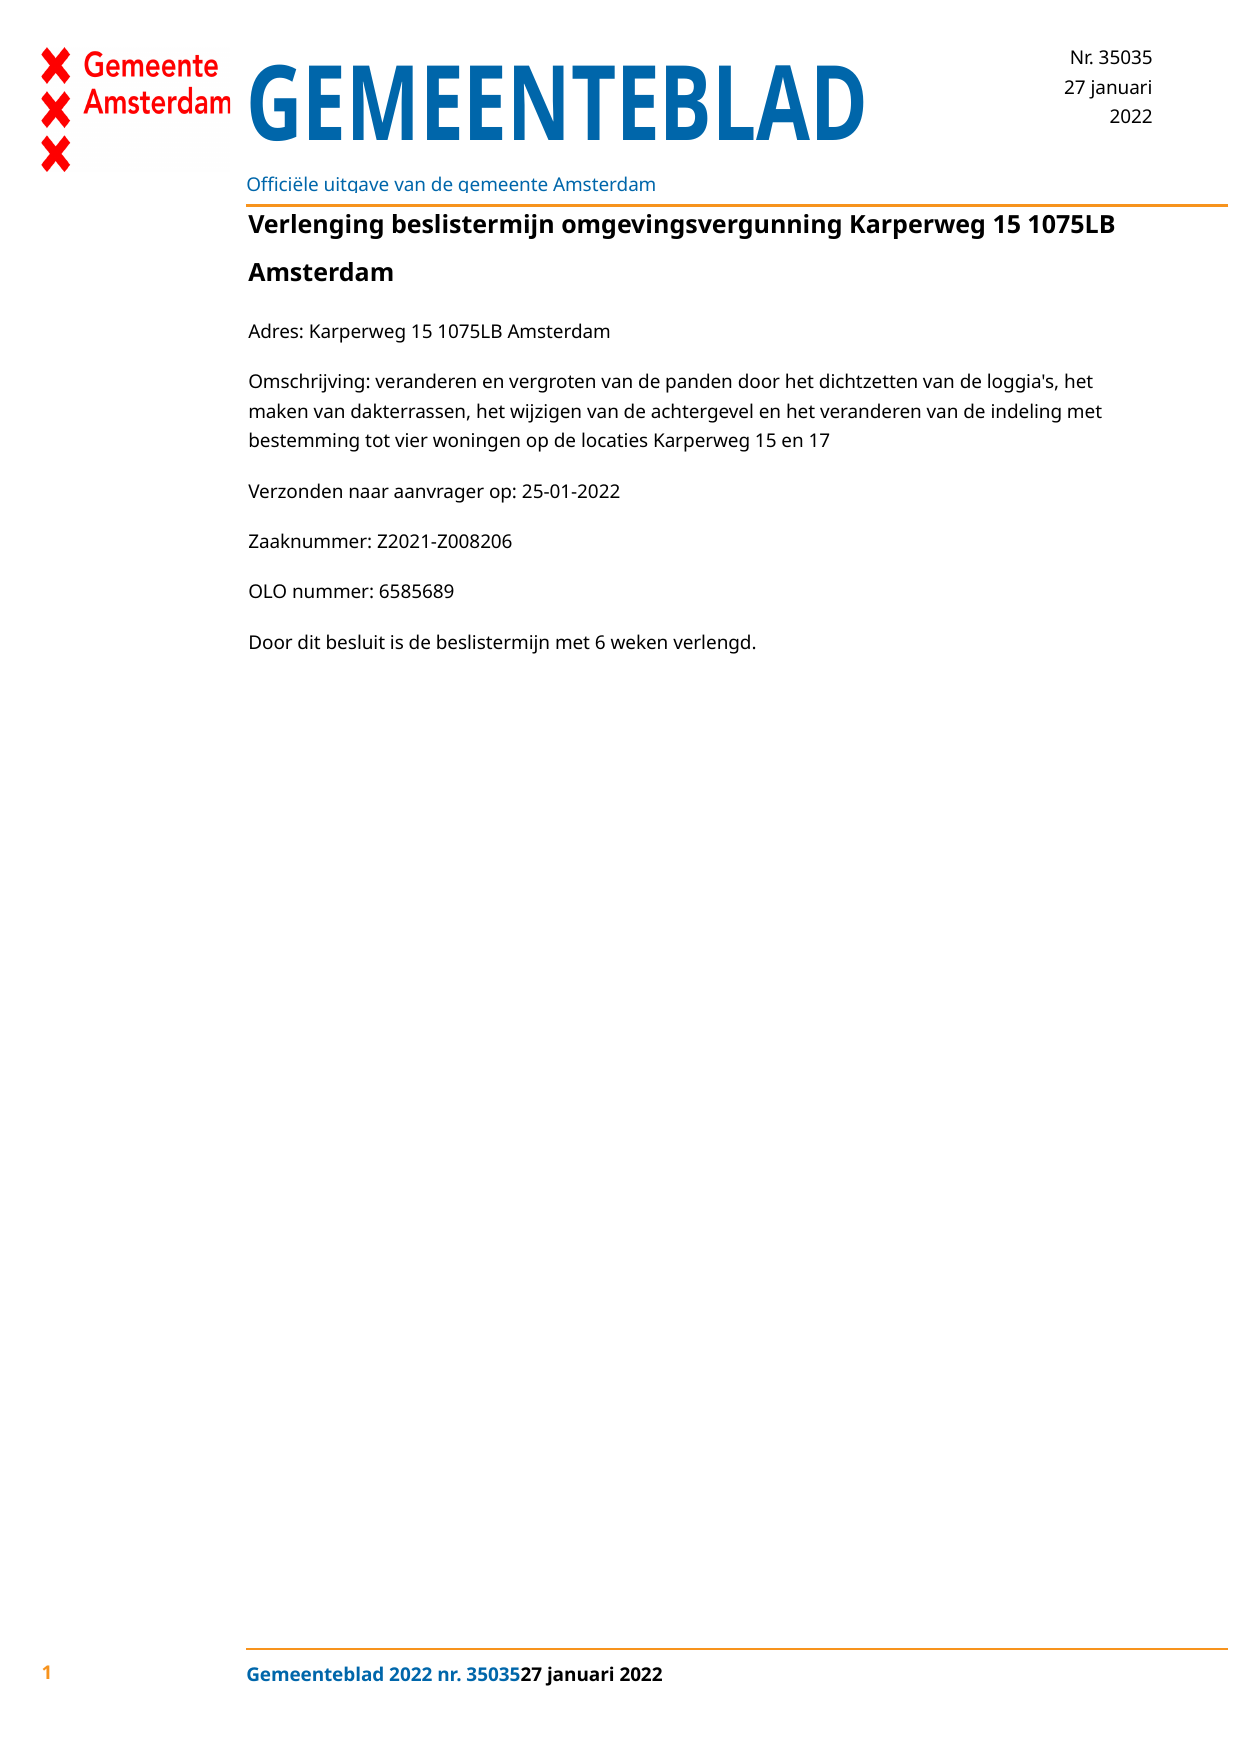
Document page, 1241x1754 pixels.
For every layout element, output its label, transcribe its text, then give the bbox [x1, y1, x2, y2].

text Zaaknummer: Z2021-Z008206 [248, 528, 1152, 554]
text Adres: Karperweg 15 1075LB Amsterdam [248, 318, 1152, 344]
text Verlenging beslistermijn omgevingsvergunning Karperweg 15 1075LB Amsterdam [248, 207, 1152, 288]
picture [41, 47, 231, 172]
text Verzonden naar aanvrager op: 25-01-2022 [248, 478, 1152, 504]
text Omschrijving: veranderen en vergroten van de panden door het dichtzetten van de loggia's, het maken van dakterrassen, het wijzigen van de achtergevel en het veranderen van de indeling met bestemming tot vier woningen op de locaties Karperweg 15 en 17 [248, 368, 1152, 453]
text OLO nummer: 6585689 [248, 579, 1152, 604]
text Door dit besluit is de beslistermijn met 6 weken verlengd. [248, 629, 1152, 655]
